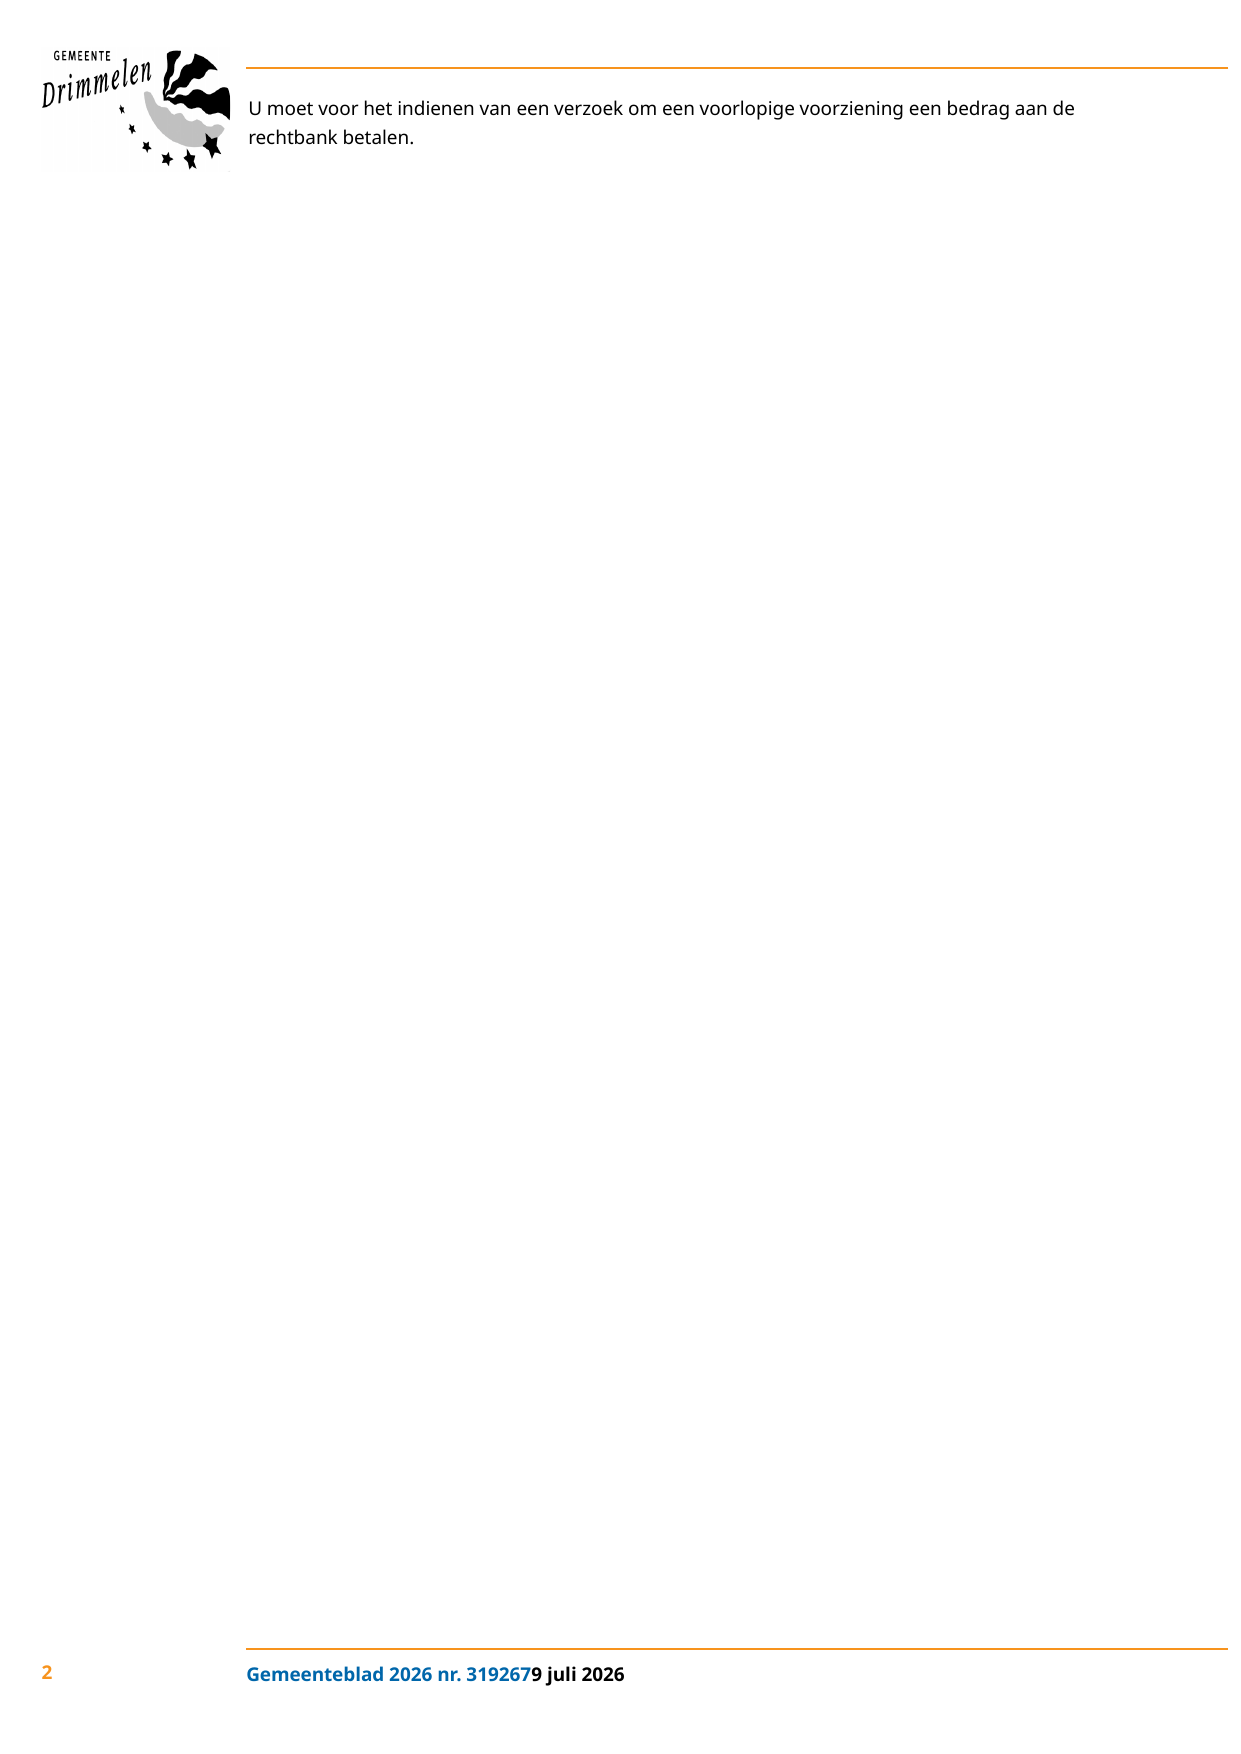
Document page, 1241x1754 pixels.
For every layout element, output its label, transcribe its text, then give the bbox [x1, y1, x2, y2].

picture [41, 47, 231, 172]
text U moet voor het indienen van een verzoek om een voorlopige voorziening een bedrag aan de rechtbank betalen. [248, 95, 1152, 150]
